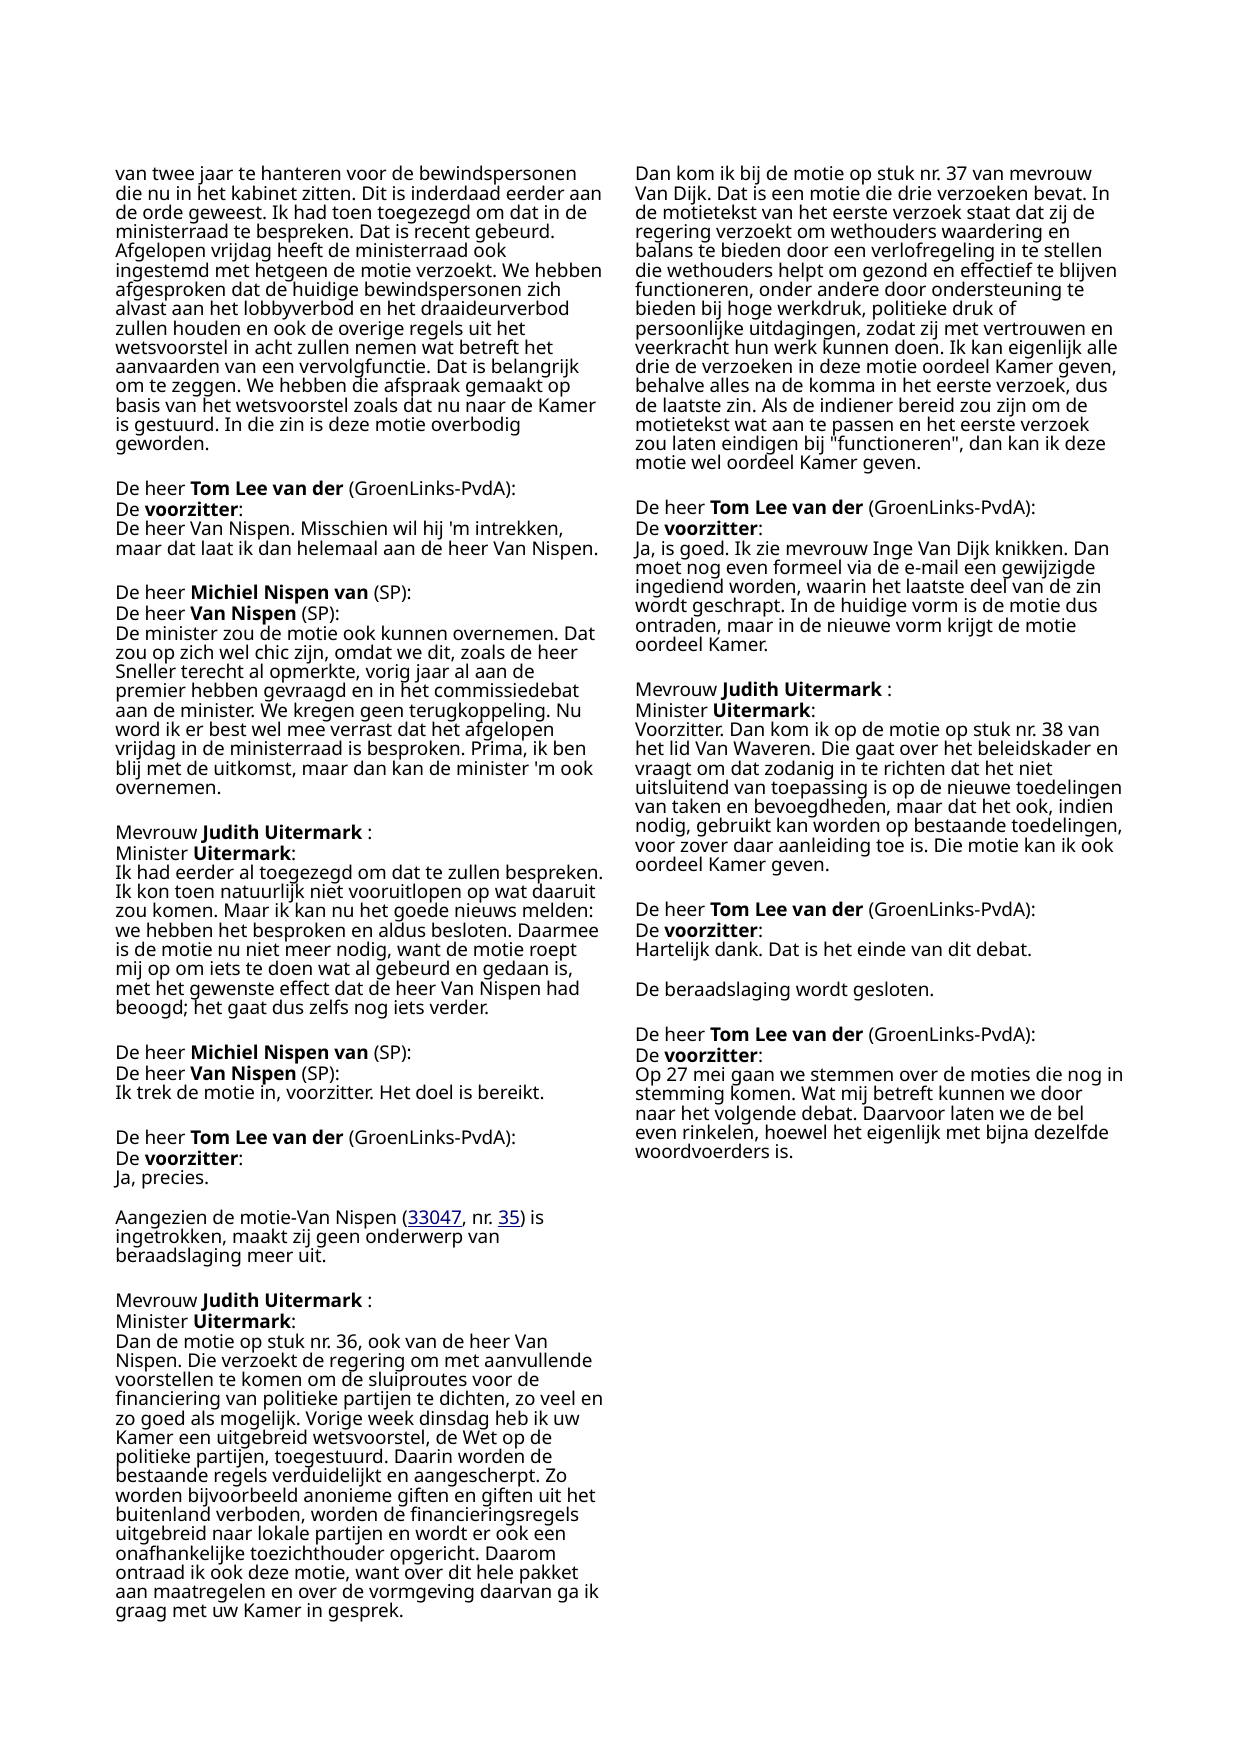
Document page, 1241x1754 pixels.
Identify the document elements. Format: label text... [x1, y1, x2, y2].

text De voorzitter: [115, 501, 605, 520]
text Dan kom ik bij de motie op stuk nr. 37 van mevrouw Van Dijk. Dat is een motie die drie verzoeken bevat. In de motietekst van het eerste verzoek staat dat zij de regering verzoekt om wethouders waardering en balans te bieden door een verlofregeling in te stellen die wethouders helpt om gezond en effectief te blijven functioneren, onder andere door ondersteuning te bieden bij hoge werkdruk, politieke druk of persoonlijke uitdagingen, zodat zij met vertrouwen en veerkracht hun werk kunnen doen. Ik kan eigenlijk alle drie de verzoeken in deze motie oordeel Kamer geven, behalve alles na de komma in het eerste verzoek, dus de laatste zin. Als de indiener bereid zou zijn om de motietekst wat aan te passen en het eerste verzoek zou laten eindigen bij "functioneren", dan kan ik deze motie wel oordeel Kamer geven. [635, 165, 1125, 474]
text Hartelijk dank. Dat is het einde van dit debat. [635, 941, 1125, 960]
text Ik had eerder al toegezegd om dat te zullen bespreken. Ik kon toen natuurlijk niet vooruitlopen op wat daaruit zou komen. Maar ik kan nu het goede nieuws melden: we hebben het besproken en aldus besloten. Daarmee is de motie nu niet meer nodig, want de motie roept mij op om iets te doen wat al gebeurd en gedaan is, met het gewenste effect dat de heer Van Nispen had beoogd; het gaat dus zelfs nog iets verder. [115, 864, 605, 1018]
text De voorzitter: [115, 1150, 605, 1169]
text De heer Tom Lee van der (GroenLinks-PvdA): [115, 475, 605, 501]
text De heer Tom Lee van der (GroenLinks-PvdA): [635, 1021, 1125, 1047]
text Minister Uitermark: [635, 702, 1125, 721]
text De heer Tom Lee van der (GroenLinks-PvdA): [115, 1124, 605, 1150]
text De heer Van Nispen. Misschien wil hij 'm intrekken, maar dat laat ik dan helemaal aan de heer Van Nispen. [115, 520, 605, 559]
text De heer Michiel Nispen van (SP): [115, 579, 605, 605]
text De voorzitter: [635, 1047, 1125, 1066]
text Op 27 mei gaan we stemmen over de moties die nog in stemming komen. Wat mij betreft kunnen we door naar het volgende debat. Daarvoor laten we de bel even rinkelen, hoewel het eigenlijk met bijna dezelfde woordvoerders is. [635, 1066, 1125, 1162]
text De heer Michiel Nispen van (SP): [115, 1039, 605, 1064]
text De heer Tom Lee van der (GroenLinks-PvdA): [635, 494, 1125, 520]
text Dan de motie op stuk nr. 36, ook van de heer Van Nispen. Die verzoekt de regering om met aanvullende voorstellen te komen om de sluiproutes voor de financiering van politieke partijen te dichten, zo veel en zo goed als mogelijk. Vorige week dinsdag heb ik uw Kamer een uitgebreid wetsvoorstel, de Wet op de politieke partijen, toegestuurd. Daarin worden de bestaande regels verduidelijkt en aangescherpt. Zo worden bijvoorbeeld anonieme giften en giften uit het buitenland verboden, worden de financieringsregels uitgebreid naar lokale partijen en wordt er ook een onafhankelijke toezichthouder opgericht. Daarom ontraad ik ook deze motie, want over dit hele pakket aan maatregelen en over de vormgeving daarvan ga ik graag met uw Kamer in gesprek. [115, 1333, 605, 1622]
text De beraadslaging wordt gesloten. [635, 981, 1125, 1000]
text Minister Uitermark: [115, 1313, 605, 1333]
text Ja, is goed. Ik zie mevrouw Inge Van Dijk knikken. Dan moet nog even formeel via de e-mail een gewijzigde ingediend worden, waarin het laatste deel van de zin wordt geschrapt. In de huidige vorm is de motie dus ontraden, maar in de nieuwe vorm krijgt de motie oordeel Kamer. [635, 539, 1125, 655]
text De heer Tom Lee van der (GroenLinks-PvdA): [635, 896, 1125, 922]
text De minister zou de motie ook kunnen overnemen. Dat zou op zich wel chic zijn, omdat we dit, zoals de heer Sneller terecht al opmerkte, vorig jaar al aan de premier hebben gevraagd en in het commissiedebat aan de minister. We kregen geen terugkoppeling. Nu word ik er best wel mee verrast dat het afgelopen vrijdag in de ministerraad is besproken. Prima, ik ben blij met de uitkomst, maar dan kan de minister 'm ook overnemen. [115, 624, 605, 798]
text De heer Van Nispen (SP): [115, 605, 605, 624]
text Mevrouw Judith Uitermark : [115, 1288, 605, 1313]
text Aangezien de motie-Van Nispen (33047, nr. 35) is ingetrokken, maakt zij geen onderwerp van beraadslaging meer uit. [115, 1209, 605, 1267]
text De heer Van Nispen (SP): [115, 1064, 605, 1084]
text van twee jaar te hanteren voor de bewindspersonen die nu in het kabinet zitten. Dit is inderdaad eerder aan de orde geweest. Ik had toen toegezegd om dat in de ministerraad te bespreken. Dat is recent gebeurd. Afgelopen vrijdag heeft de ministerraad ook ingestemd met hetgeen de motie verzoekt. We hebben afgesproken dat de huidige bewindspersonen zich alvast aan het lobbyverbod en het draaideurverbod zullen houden en ook de overige regels uit het wetsvoorstel in acht zullen nemen wat betreft het aanvaarden van een vervolgfunctie. Dat is belangrijk om te zeggen. We hebben die afspraak gemaakt op basis van het wetsvoorstel zoals dat nu naar de Kamer is gestuurd. In die zin is deze motie overbodig geworden. [115, 165, 605, 454]
text Ja, precies. [115, 1169, 605, 1188]
text De voorzitter: [635, 922, 1125, 941]
text Mevrouw Judith Uitermark : [115, 819, 605, 844]
text Mevrouw Judith Uitermark : [635, 676, 1125, 702]
text Ik trek de motie in, voorzitter. Het doel is bereikt. [115, 1084, 605, 1103]
text Voorzitter. Dan kom ik op de motie op stuk nr. 38 van het lid Van Waveren. Die gaat over het beleidskader en vraagt om dat zodanig in te richten dat het niet uitsluitend van toepassing is op de nieuwe toedelingen van taken en bevoegdheden, maar dat het ook, indien nodig, gebruikt kan worden op bestaande toedelingen, voor zover daar aanleiding toe is. Die motie kan ik ook oordeel Kamer geven. [635, 721, 1125, 875]
text De voorzitter: [635, 520, 1125, 539]
text Minister Uitermark: [115, 844, 605, 864]
